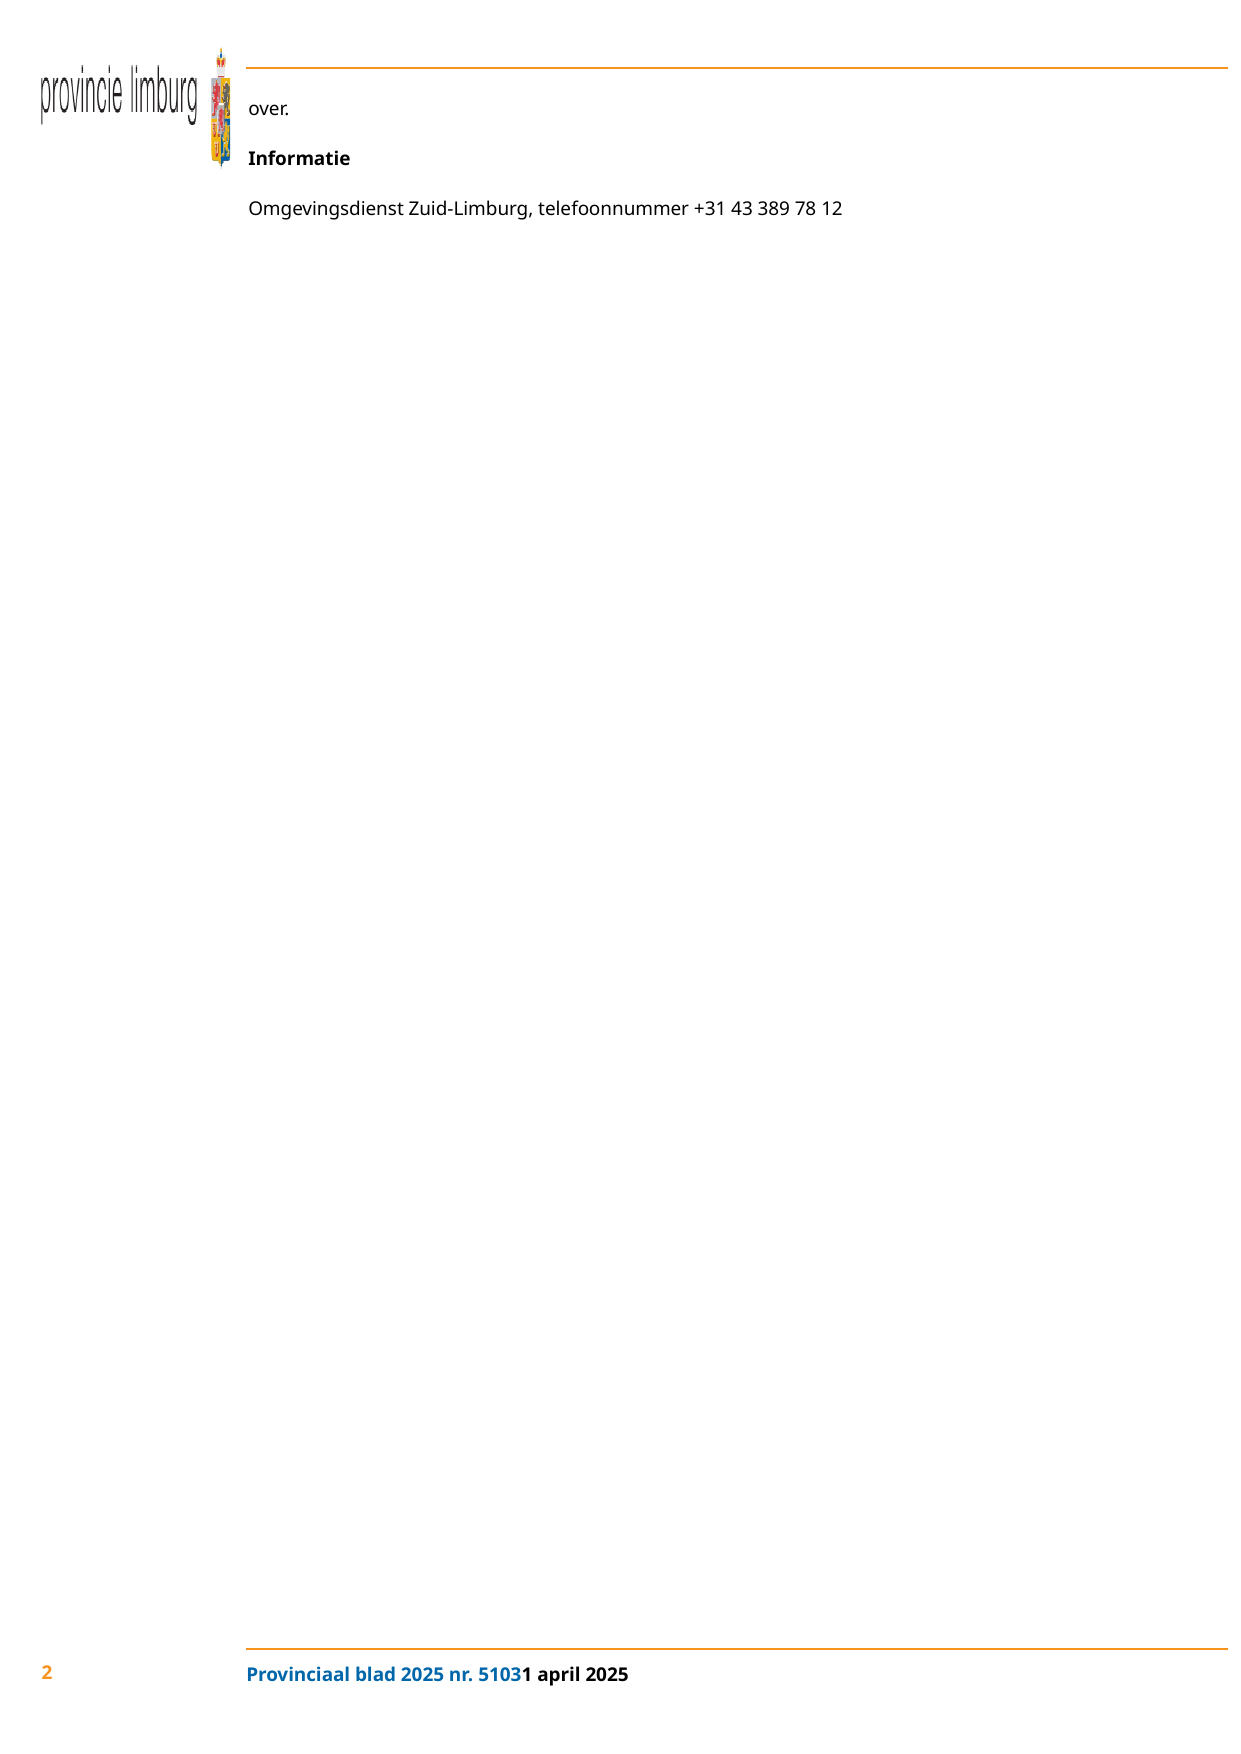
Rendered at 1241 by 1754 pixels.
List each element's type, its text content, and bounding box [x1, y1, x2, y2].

text over. [248, 95, 1152, 121]
picture [41, 47, 231, 172]
text Informatie [248, 145, 1152, 171]
text Omgevingsdienst Zuid-Limburg, telefoonnummer +31 43 389 78 12 [248, 196, 1152, 221]
